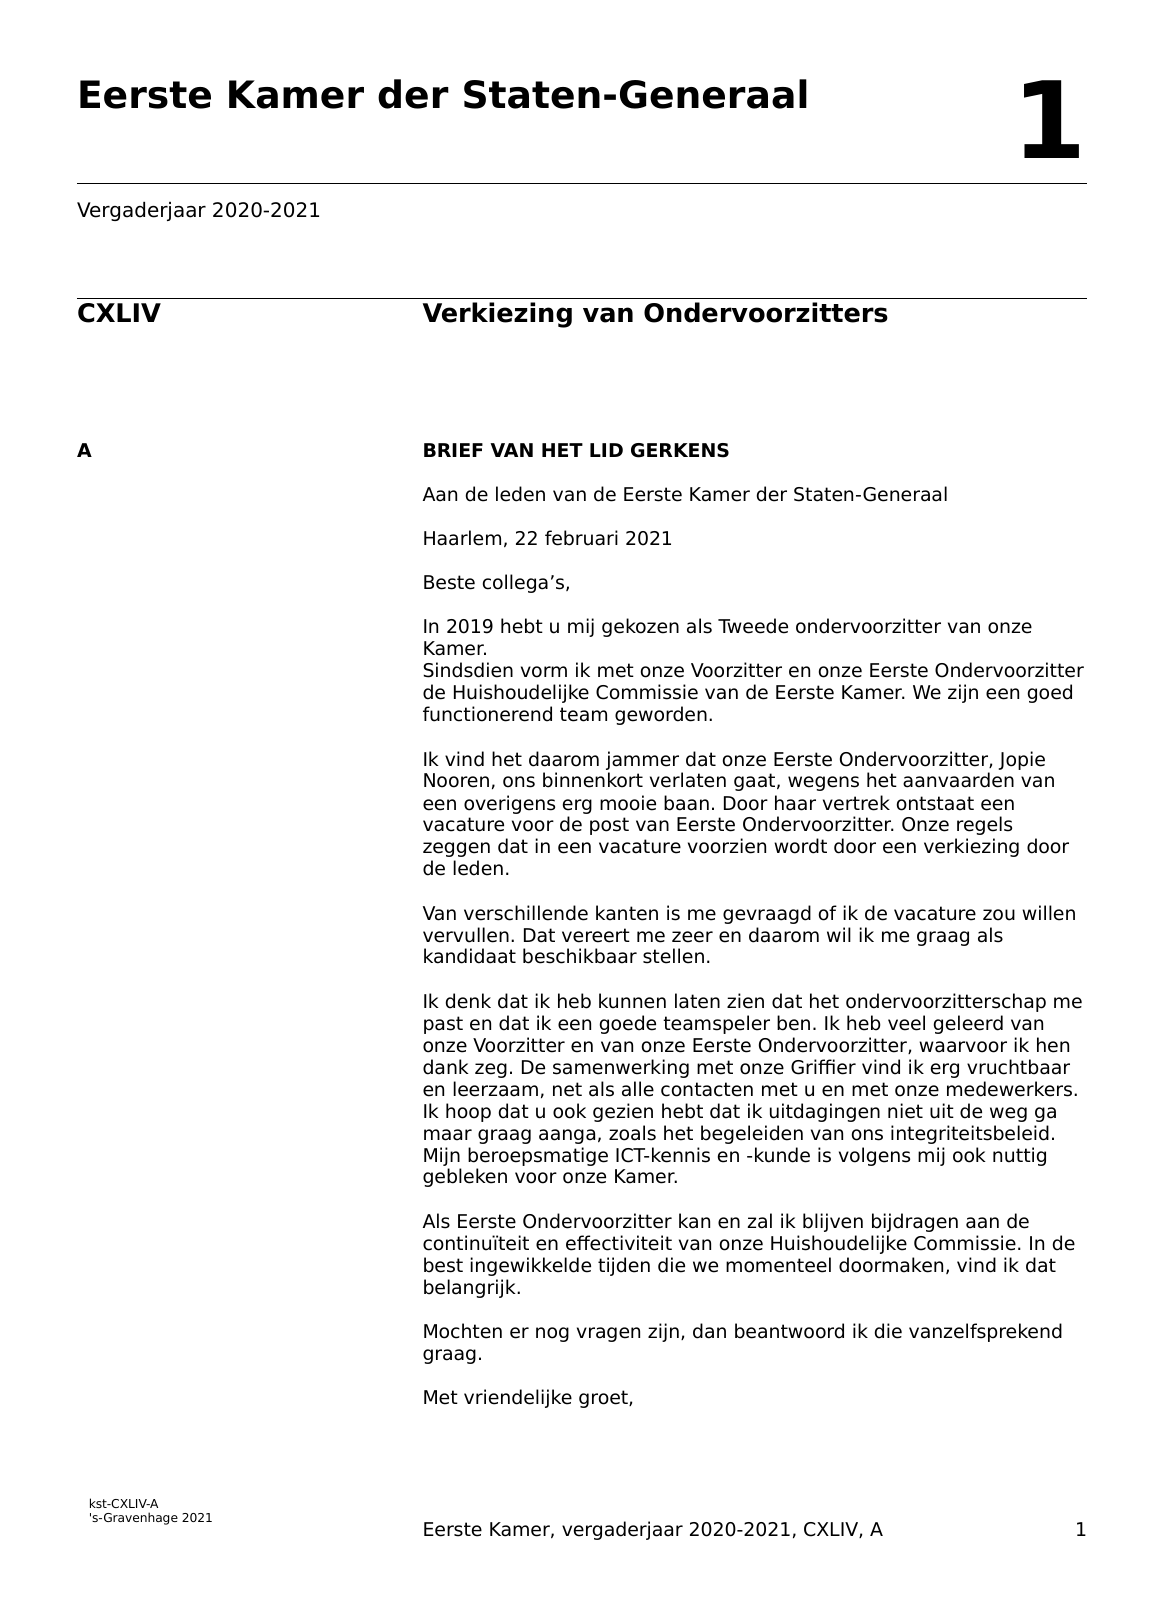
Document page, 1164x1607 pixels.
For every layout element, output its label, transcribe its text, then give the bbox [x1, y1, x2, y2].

subtitle CXLIV Verkiezing van Ondervoorzitters [77, 299, 1087, 329]
text Mochten er nog vragen zijn, dan beantwoord ik die vanzelfsprekend graag. [422, 1321, 1087, 1365]
text Ik vind het daarom jammer dat onze Eerste Ondervoorzitter, Jopie Nooren, ons binnenkort verlaten gaat, wegens het aanvaarden van een overigens erg mooie baan. Door haar vertrek ontstaat een vacature voor de post van Eerste Ondervoorzitter. Onze regels zeggen dat in een vacature voorzien wordt door een verkiezing door de leden. [422, 748, 1087, 880]
text Sindsdien vorm ik met onze Voorzitter en onze Eerste Ondervoorzitter de Huishoudelijke Commissie van de Eerste Kamer. We zijn een goed functionerend team geworden. [422, 660, 1087, 726]
table_header Eerste Kamer der Staten-Generaal [77, 59, 886, 183]
text Beste collega’s, [422, 572, 1087, 594]
table_cell Vergaderjaar 2020-2021 [77, 184, 1087, 298]
text Aan de leden van de Eerste Kamer der Staten-Generaal [422, 484, 1087, 506]
text Ik denk dat ik heb kunnen laten zien dat het ondervoorzitterschap me past en dat ik een goede teamspeler ben. Ik heb veel geleerd van onze Voorzitter en van onze Eerste Ondervoorzitter, waarvoor ik hen dank zeg. De samenwerking met onze Griffier vind ik erg vruchtbaar en leerzaam, net als alle contacten met u en met onze medewerkers. Ik hoop dat u ook gezien hebt dat ik uitdagingen niet uit de weg ga maar graag aanga, zoals het begeleiden van ons integriteitsbeleid. Mijn beroepsmatige ICT-kennis en -kunde is volgens mij ook nuttig gebleken voor onze Kamer. [422, 991, 1087, 1188]
subtitle A BRIEF VAN HET LID GERKENS [77, 440, 1087, 462]
table_header 1 [886, 59, 1087, 183]
text Van verschillende kanten is me gevraagd of ik de vacature zou willen vervullen. Dat vereert me zeer en daarom wil ik me graag als kandidaat beschikbaar stellen. [422, 902, 1087, 968]
text In 2019 hebt u mij gekozen als Tweede ondervoorzitter van onze Kamer. [422, 616, 1087, 660]
text 's-Gravenhage 2021 [88, 1511, 323, 1525]
text Als Eerste Ondervoorzitter kan en zal ik blijven bijdragen aan de continuïteit en effectiviteit van onze Huishoudelijke Commissie. In de best ingewikkelde tijden die we momenteel doormaken, vind ik dat belangrijk. [422, 1211, 1087, 1298]
text Met vriendelijke groet, [422, 1387, 1087, 1409]
text Haarlem, 22 februari 2021 [422, 528, 1087, 550]
text kst-CXLIV-A [88, 1497, 323, 1511]
